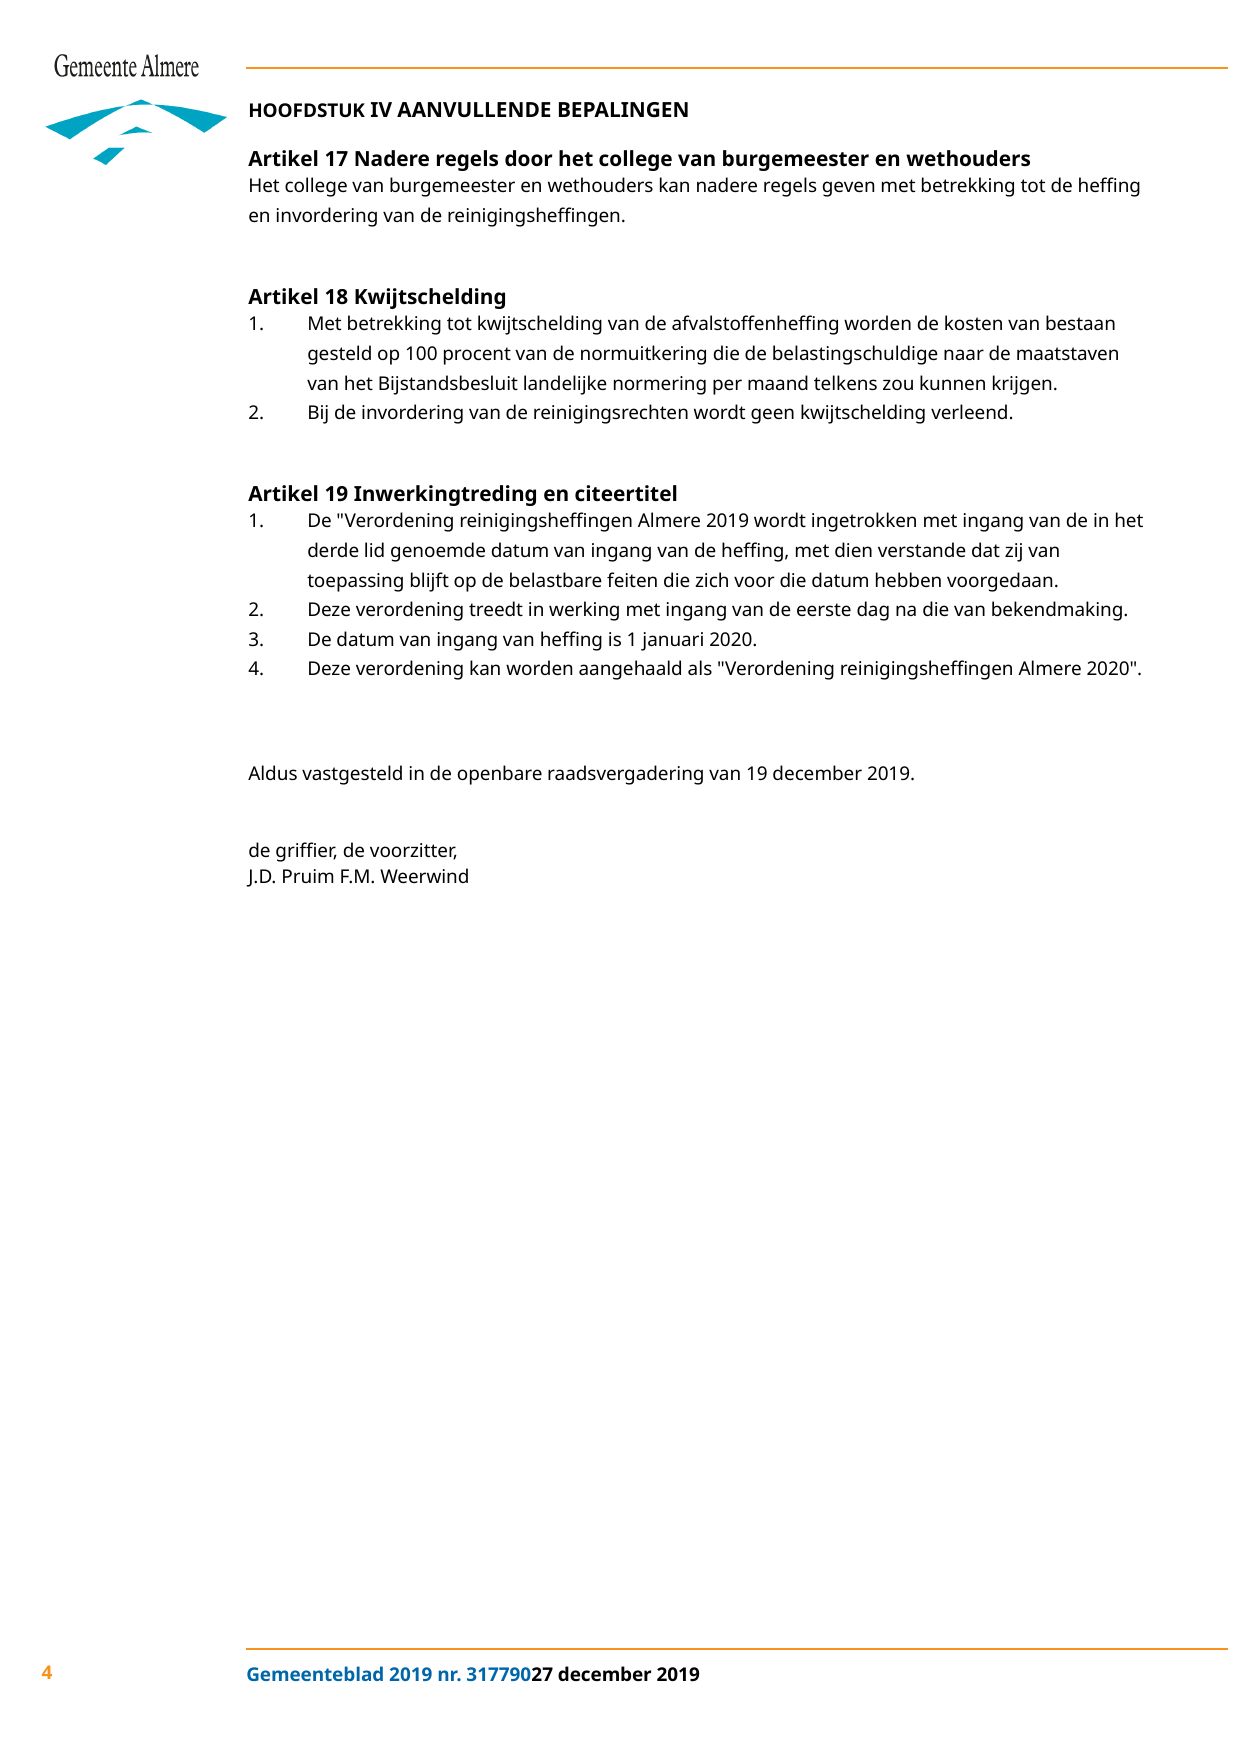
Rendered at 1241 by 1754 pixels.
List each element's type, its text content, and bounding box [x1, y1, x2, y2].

text J.D. Pruim F.M. Weerwind [248, 863, 1152, 889]
text Aldus vastgesteld in de openbare raadsvergadering van 19 december 2019. [248, 760, 1152, 786]
text Het college van burgemeester en wethouders kan nadere regels geven met betrekking tot de heffing en invordering van de reinigingsheffingen. [248, 172, 1152, 228]
text Artikel 18 Kwijtschelding [248, 282, 1152, 311]
list De "Verordening reinigingsheffingen Almere 2019 wordt ingetrokken met ingang van de in het derde lid genoemde datum van ingang van de heffing, met dien verstande dat zij van toepassing blijft op de belastbare feiten die zich voor die datum hebben voorgedaan. [248, 508, 1152, 593]
text Artikel 17 Nadere regels door het college van burgemeester en wethouders [248, 144, 1152, 172]
list Met betrekking tot kwijtschelding van de afvalstoffenheffing worden de kosten van bestaan gesteld op 100 procent van de normuitkering die de belastingschuldige naar de maatstaven van het Bijstandsbesluit landelijke normering per maand telkens zou kunnen krijgen. [248, 311, 1152, 395]
list Deze verordening treedt in werking met ingang van de eerste dag na die van bekendmaking. [248, 596, 1152, 622]
text Artikel 19 Inwerkingtreding en citeertitel [248, 479, 1152, 508]
text HOOFDSTUK IV AANVULLENDE BEPALINGEN [248, 95, 1152, 123]
list Bij de invordering van de reinigingsrechten wordt geen kwijtschelding verleend. [248, 399, 1152, 425]
list De datum van ingang van heffing is 1 januari 2020. [248, 626, 1152, 652]
list Deze verordening kan worden aangehaald als "Verordening reinigingsheffingen Almere 2020". [248, 656, 1152, 681]
text de griffier, de voorzitter, [248, 838, 1152, 863]
picture [41, 47, 231, 172]
